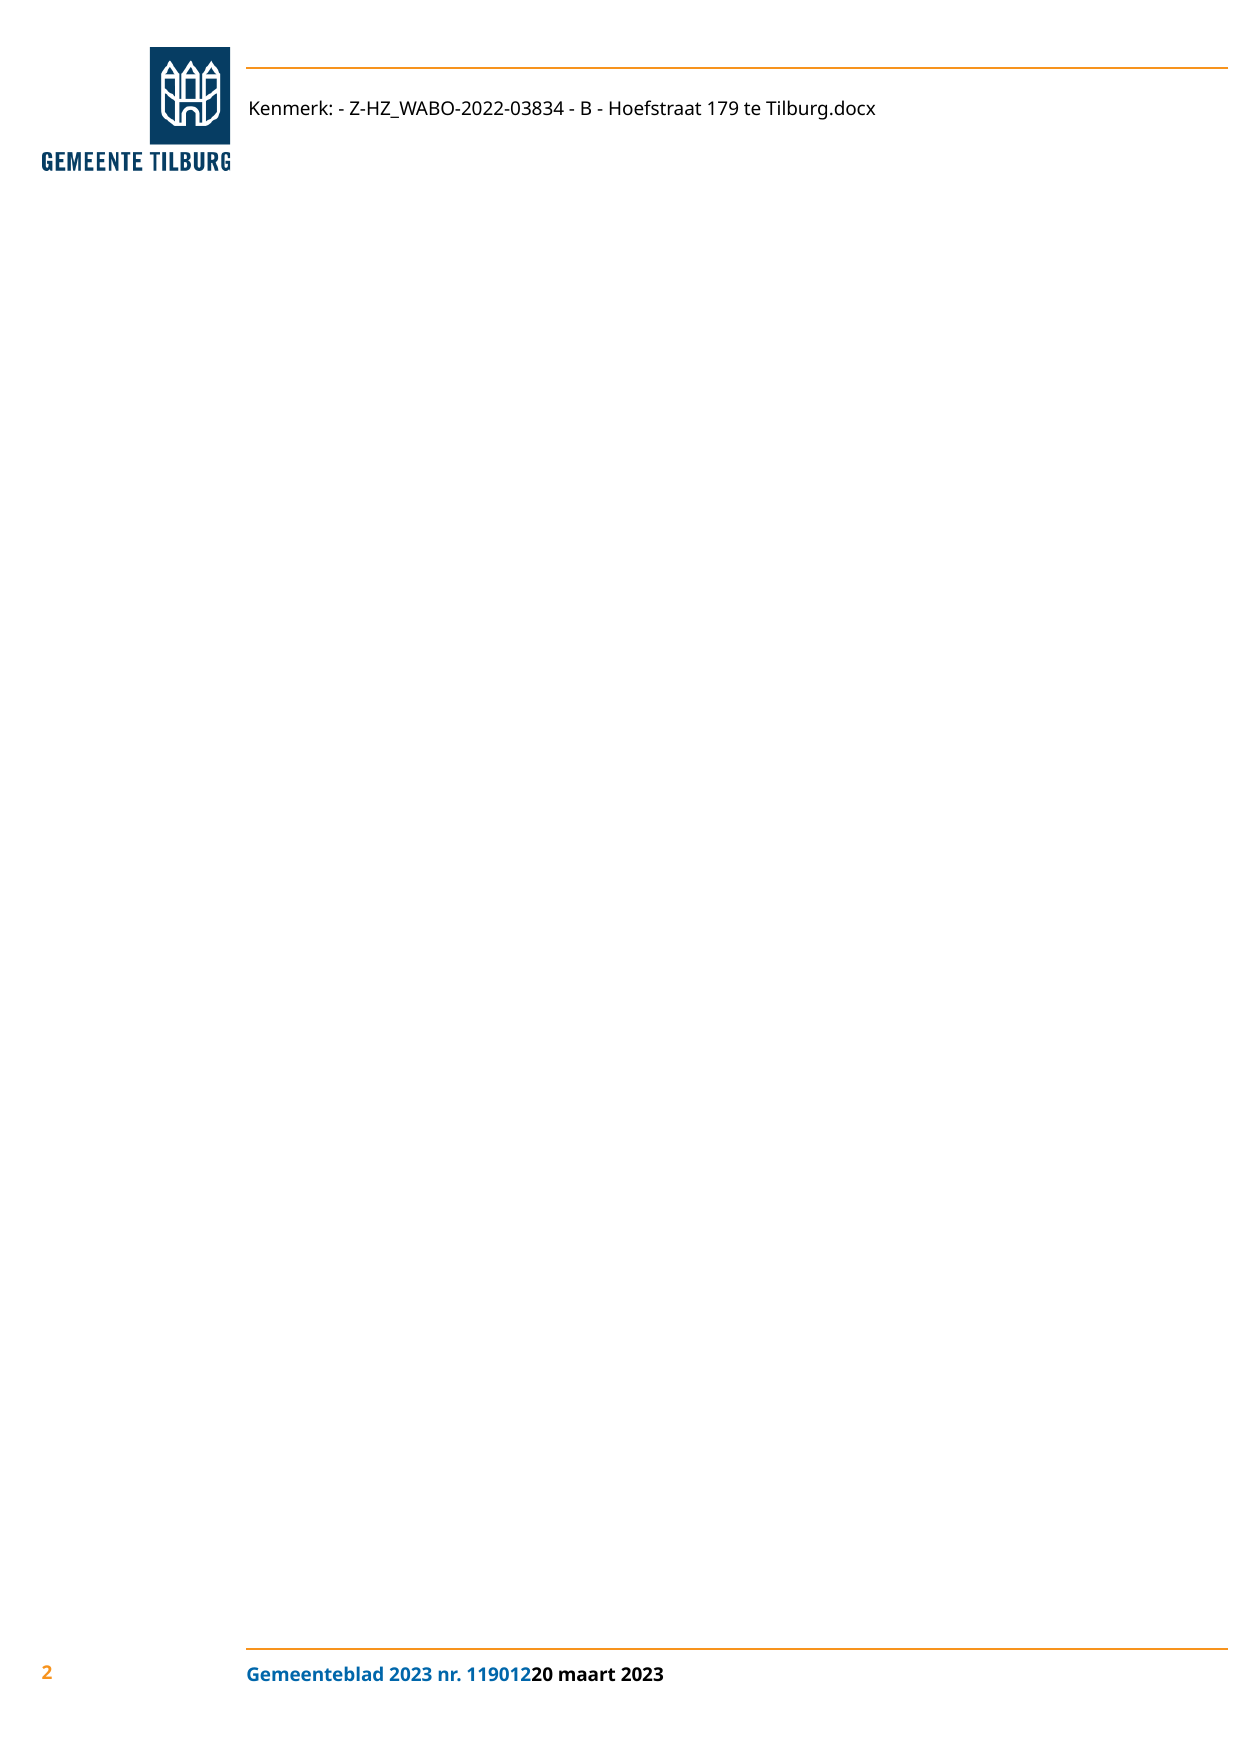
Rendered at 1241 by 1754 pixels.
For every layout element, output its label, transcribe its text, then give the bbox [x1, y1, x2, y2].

text Kenmerk: - Z-HZ_WABO-2022-03834 - B - Hoefstraat 179 te Tilburg.docx [248, 95, 1152, 121]
picture [41, 47, 231, 172]
